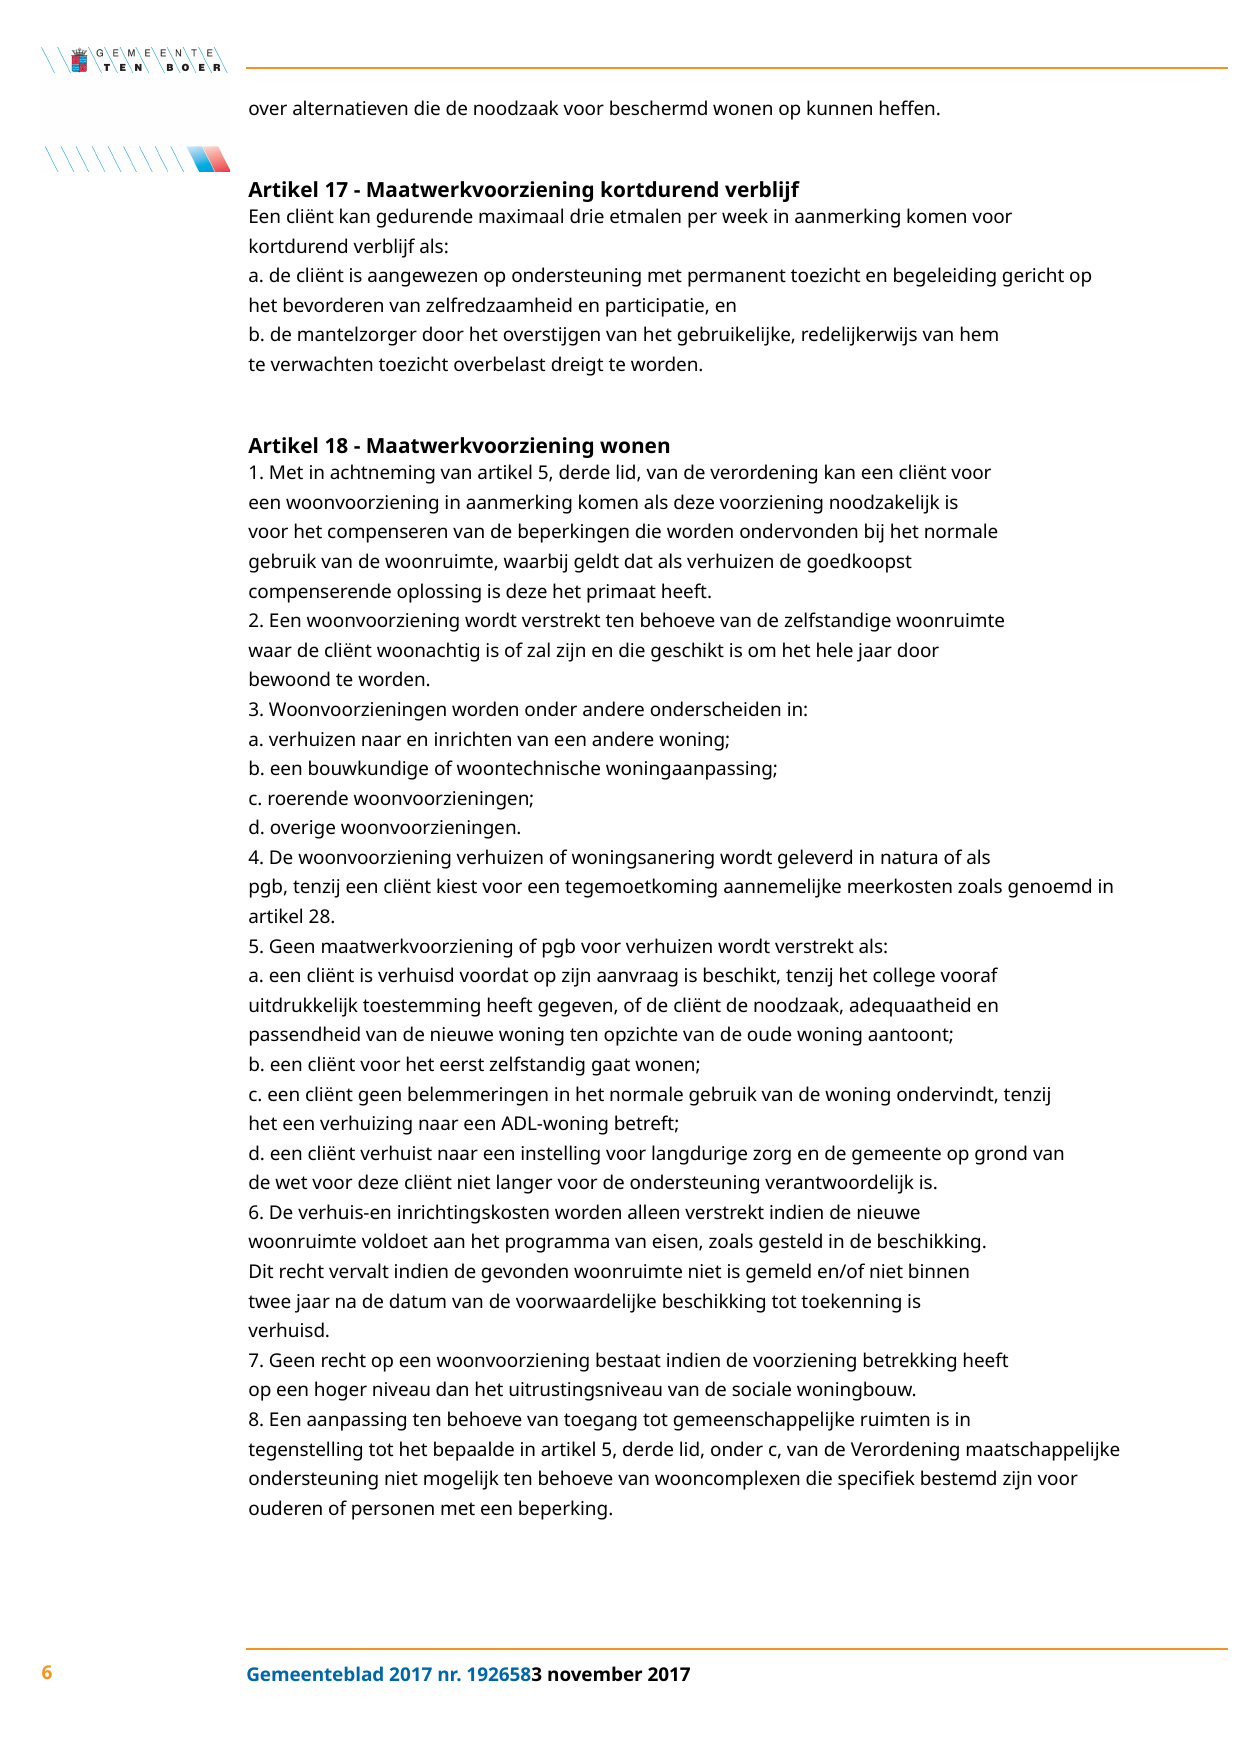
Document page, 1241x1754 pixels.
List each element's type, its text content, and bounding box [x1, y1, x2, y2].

text 1. Met in achtneming van artikel 5, derde lid, van de verordening kan een cliënt voor [248, 459, 1152, 485]
text b. een cliënt voor het eerst zelfstandig gaat wonen; [248, 1051, 1152, 1077]
text 5. Geen maatwerkvoorziening of pgb voor verhuizen wordt verstrekt als: [248, 933, 1152, 959]
text a. de cliënt is aangewezen op ondersteuning met permanent toezicht en begeleiding gericht op [248, 262, 1152, 288]
picture [41, 47, 231, 172]
text 7. Geen recht op een woonvoorziening bestaat indien de voorziening betrekking heeft [248, 1347, 1152, 1373]
text 3. Woonvoorzieningen worden onder andere onderscheiden in: [248, 696, 1152, 722]
text over alternatieven die de noodzaak voor beschermd wonen op kunnen heffen. [248, 95, 1152, 121]
text c. roerende woonvoorzieningen; [248, 785, 1152, 811]
text waar de cliënt woonachtig is of zal zijn en die geschikt is om het hele jaar door [248, 637, 1152, 663]
text 8. Een aanpassing ten behoeve van toegang tot gemeenschappelijke ruimten is in [248, 1406, 1152, 1432]
text b. de mantelzorger door het overstijgen van het gebruikelijke, redelijkerwijs van hem [248, 322, 1152, 347]
text 2. Een woonvoorziening wordt verstrekt ten behoeve van de zelfstandige woonruimte [248, 607, 1152, 633]
text compenserende oplossing is deze het primaat heeft. [248, 578, 1152, 604]
text op een hoger niveau dan het uitrustingsniveau van de sociale woningbouw. [248, 1377, 1152, 1402]
text d. een cliënt verhuist naar een instelling voor langdurige zorg en de gemeente op grond van [248, 1140, 1152, 1166]
text de wet voor deze cliënt niet langer voor de ondersteuning verantwoordelijk is. [248, 1169, 1152, 1195]
text tegenstelling tot het bepaalde in artikel 5, derde lid, onder c, van de Verordening maatschappelijke ondersteuning niet mogelijk ten behoeve van wooncomplexen die specifiek bestemd zijn voor ouderen of personen met een beperking. [248, 1436, 1152, 1521]
text het een verhuizing naar een ADL-woning betreft; [248, 1110, 1152, 1136]
text pgb, tenzij een cliënt kiest voor een tegemoetkoming aannemelijke meerkosten zoals genoemd in artikel 28. [248, 874, 1152, 929]
text twee jaar na de datum van de voorwaardelijke beschikking tot toekenning is [248, 1288, 1152, 1314]
text te verwachten toezicht overbelast dreigt te worden. [248, 351, 1152, 377]
text bewoond te worden. [248, 667, 1152, 692]
text verhuisd. [248, 1317, 1152, 1343]
text uitdrukkelijk toestemming heeft gegeven, of de cliënt de noodzaak, adequaatheid en [248, 992, 1152, 1018]
text Dit recht vervalt indien de gevonden woonruimte niet is gemeld en/of niet binnen [248, 1258, 1152, 1284]
text passendheid van de nieuwe woning ten opzichte van de oude woning aantoont; [248, 1022, 1152, 1047]
text 6. De verhuis-en inrichtingskosten worden alleen verstrekt indien de nieuwe [248, 1199, 1152, 1225]
text gebruik van de woonruimte, waarbij geldt dat als verhuizen de goedkoopst [248, 548, 1152, 574]
text het bevorderen van zelfredzaamheid en participatie, en [248, 292, 1152, 318]
text 4. De woonvoorziening verhuizen of woningsanering wordt geleverd in natura of als [248, 844, 1152, 870]
text woonruimte voldoet aan het programma van eisen, zoals gesteld in de beschikking. [248, 1229, 1152, 1254]
text d. overige woonvoorzieningen. [248, 814, 1152, 840]
text a. verhuizen naar en inrichten van een andere woning; [248, 726, 1152, 752]
text Artikel 17 - Maatwerkvoorziening kortdurend verblijf [248, 175, 1152, 203]
text kortdurend verblijf als: [248, 233, 1152, 258]
text Een cliënt kan gedurende maximaal drie etmalen per week in aanmerking komen voor [248, 203, 1152, 229]
text Artikel 18 - Maatwerkvoorziening wonen [248, 431, 1152, 459]
text c. een cliënt geen belemmeringen in het normale gebruik van de woning ondervindt, tenzij [248, 1081, 1152, 1107]
text a. een cliënt is verhuisd voordat op zijn aanvraag is beschikt, tenzij het college vooraf [248, 962, 1152, 988]
text voor het compenseren van de beperkingen die worden ondervonden bij het normale [248, 519, 1152, 544]
text een woonvoorziening in aanmerking komen als deze voorziening noodzakelijk is [248, 489, 1152, 515]
text b. een bouwkundige of woontechnische woningaanpassing; [248, 755, 1152, 781]
